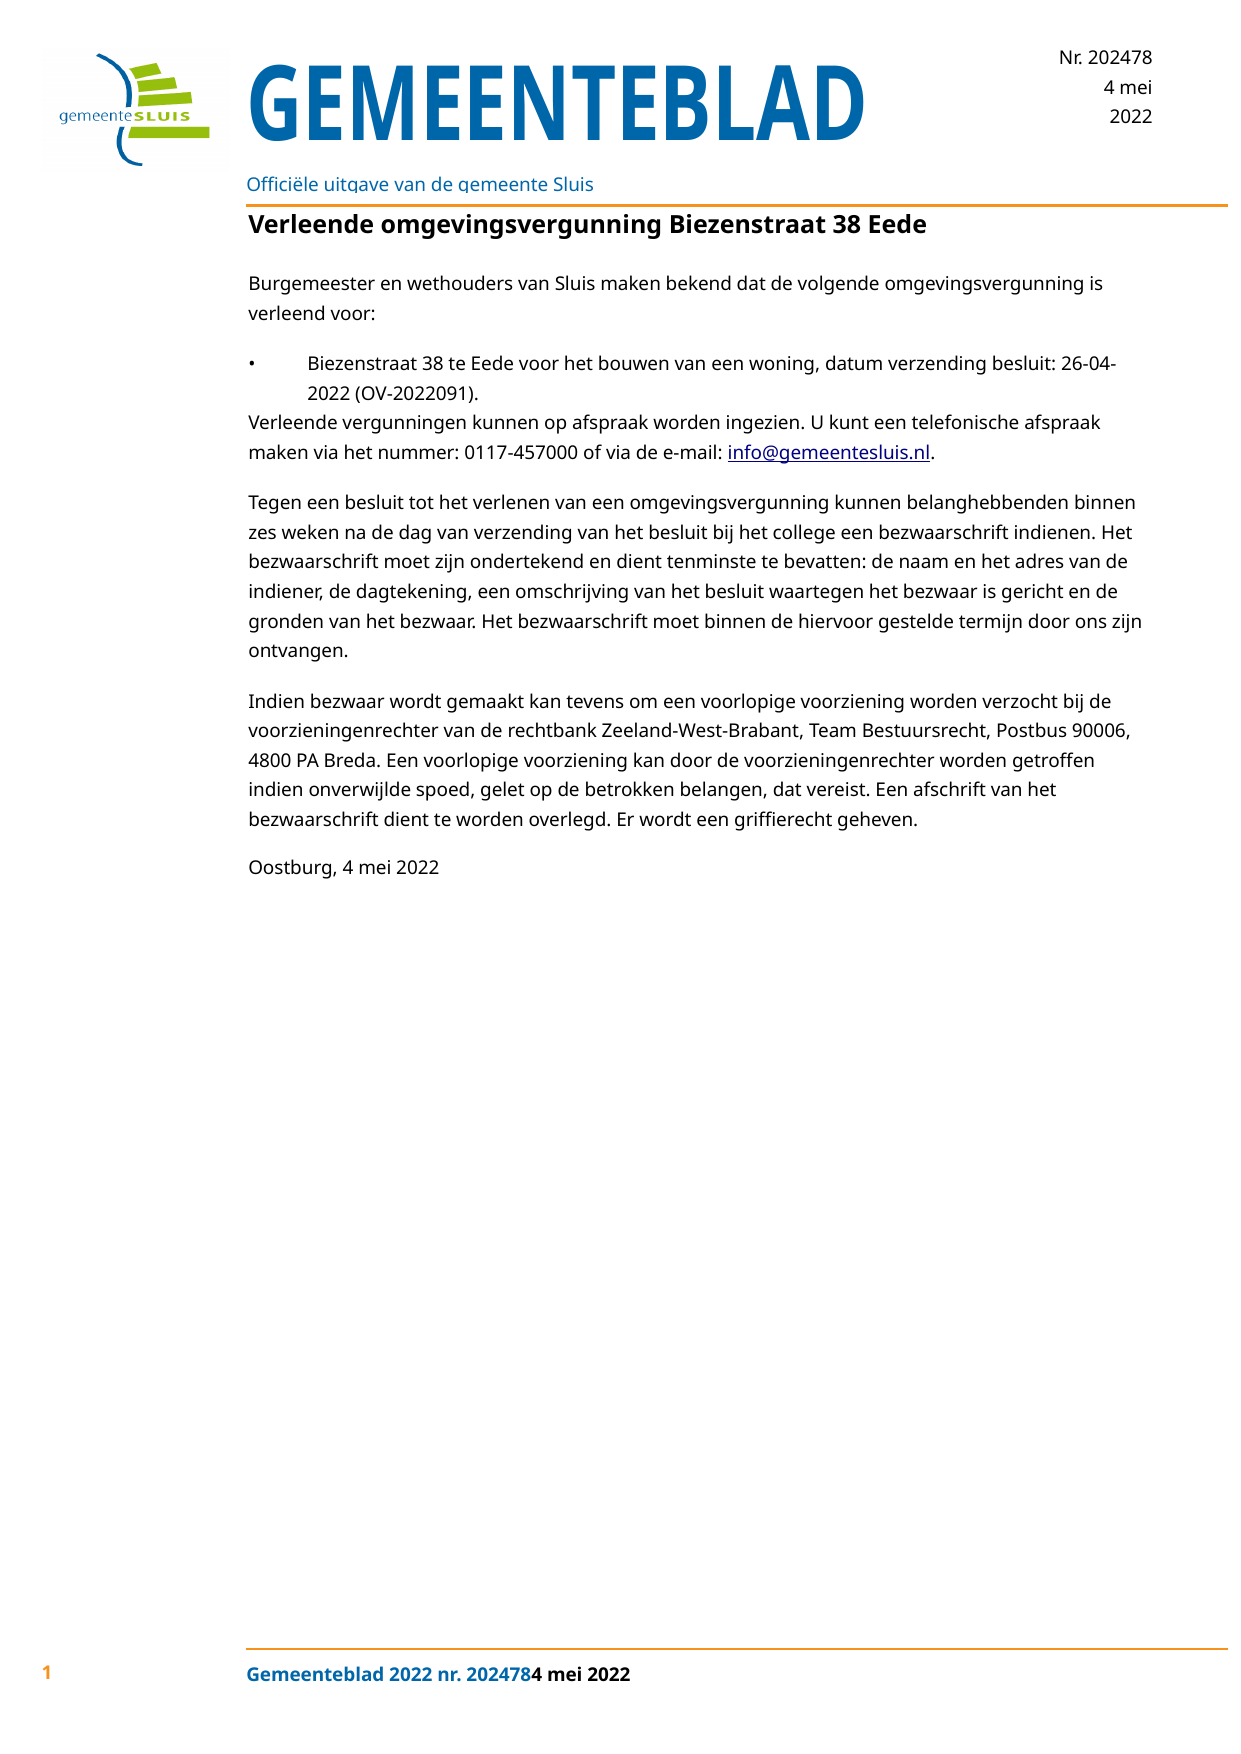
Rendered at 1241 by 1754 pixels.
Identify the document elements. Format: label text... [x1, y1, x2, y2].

picture [41, 47, 231, 172]
text Burgemeester en wethouders van Sluis maken bekend dat de volgende omgevingsvergunning is verleend voor: [248, 270, 1152, 326]
list Biezenstraat 38 te Eede voor het bouwen van een woning, datum verzending besluit: 26-04-2022 (OV-2022091). [248, 350, 1152, 406]
text Verleende vergunningen kunnen op afspraak worden ingezien. U kunt een telefonische afspraak maken via het nummer: 0117-457000 of via de e-mail: info@gemeentesluis.nl. [248, 409, 1152, 465]
text Verleende omgevingsvergunning Biezenstraat 38 Eede [248, 207, 1152, 241]
text Tegen een besluit tot het verlenen van een omgevingsvergunning kunnen belanghebbenden binnen zes weken na de dag van verzending van het besluit bij het college een bezwaarschrift indienen. Het bezwaarschrift moet zijn ondertekend en dient tenminste te bevatten: de naam en het adres van de indiener, de dagtekening, een omschrijving van het besluit waartegen het bezwaar is gericht en de gronden van het bezwaar. Het bezwaarschrift moet binnen de hiervoor gestelde termijn door ons zijn ontvangen. [248, 489, 1152, 663]
text Indien bezwaar wordt gemaakt kan tevens om een voorlopige voorziening worden verzocht bij de voorzieningenrechter van de rechtbank Zeeland-West-Brabant, Team Bestuursrecht, Postbus 90006, 4800 PA Breda. Een voorlopige voorziening kan door de voorzieningenrechter worden getroffen indien onverwijlde spoed, gelet op de betrokken belangen, dat vereist. Een afschrift van het bezwaarschrift dient te worden overlegd. Er wordt een griffierecht geheven. [248, 688, 1152, 832]
text Oostburg, 4 mei 2022 [248, 854, 1152, 880]
